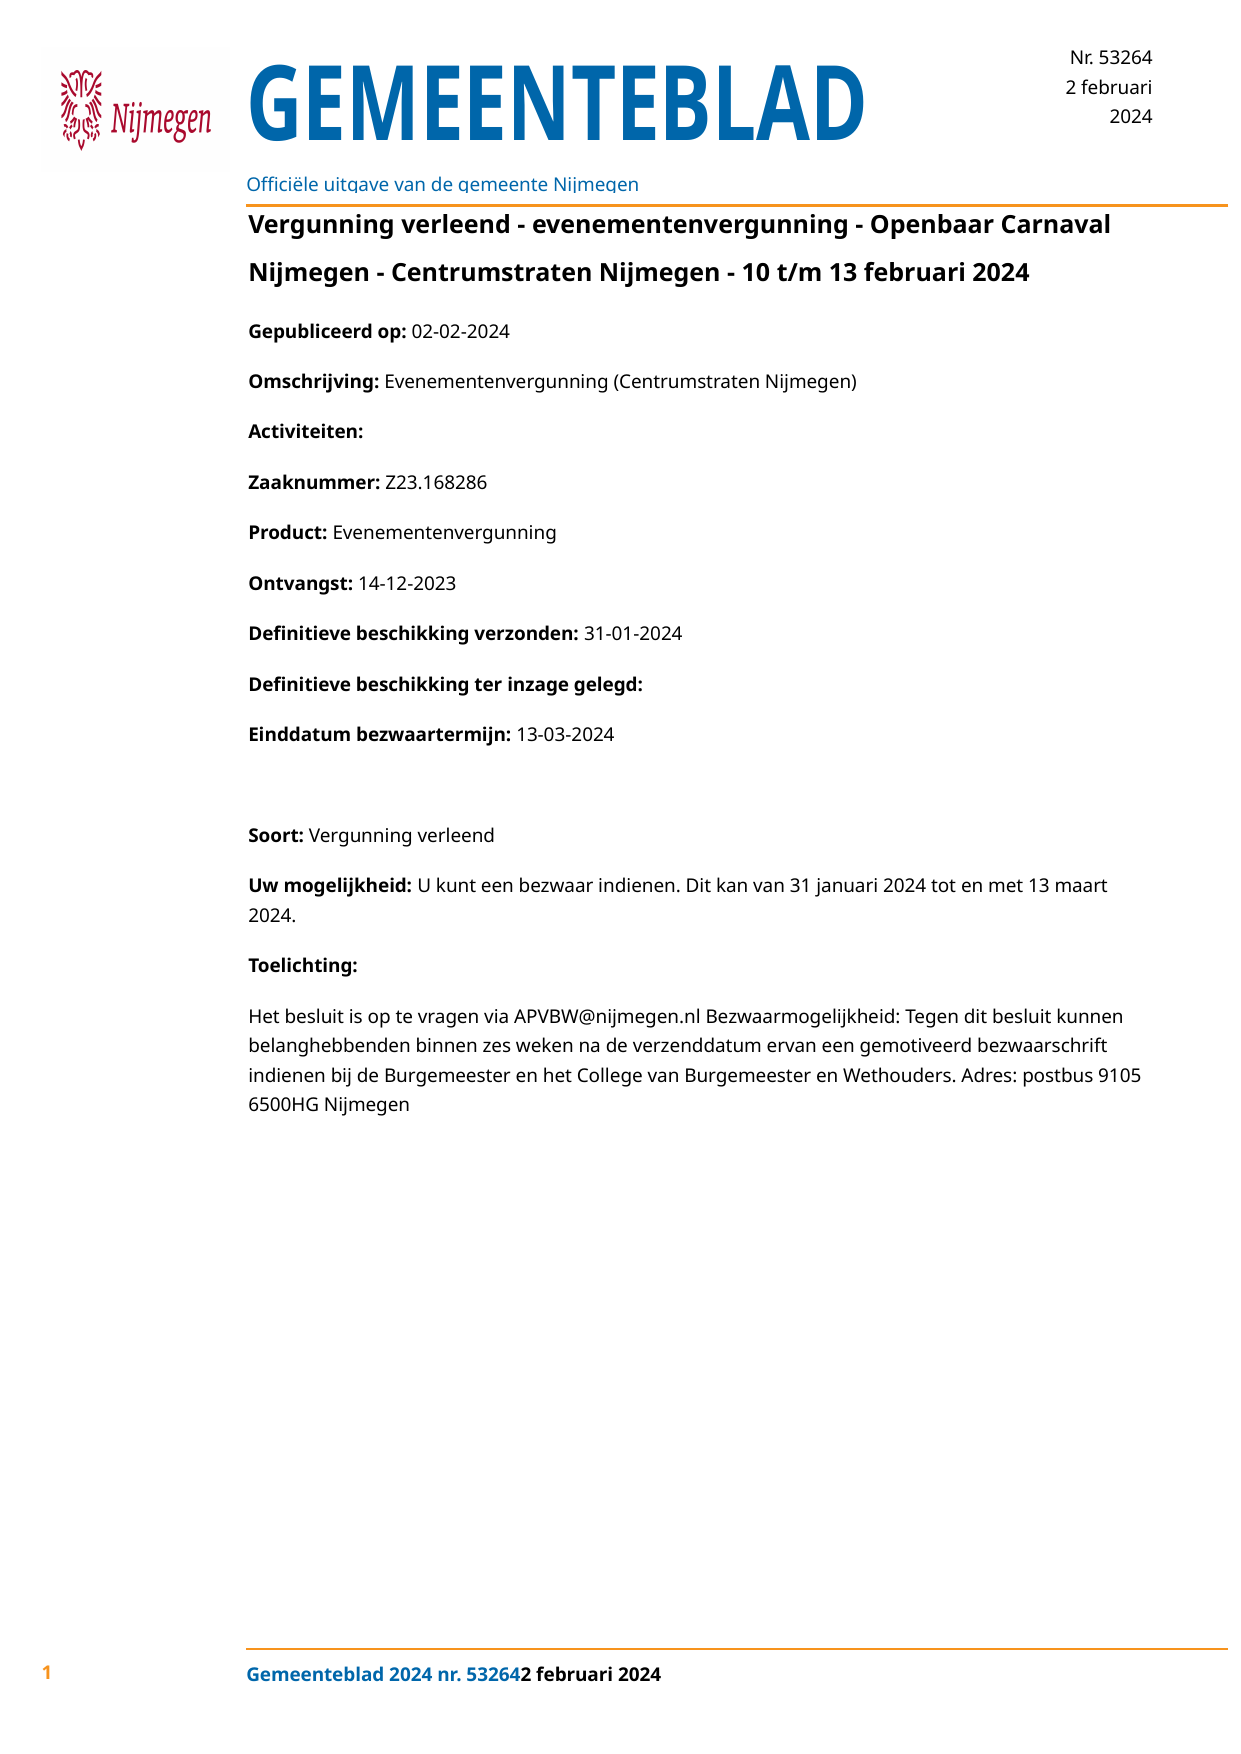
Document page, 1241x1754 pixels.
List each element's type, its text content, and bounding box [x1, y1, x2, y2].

text Einddatum bezwaartermijn: 13-03-2024 [248, 721, 1152, 747]
text Omschrijving: Evenementenvergunning (Centrumstraten Nijmegen) [248, 368, 1152, 394]
text Vergunning verleend - evenementenvergunning - Openbaar Carnaval Nijmegen - Centrumstraten Nijmegen - 10 t/m 13 februari 2024 [248, 207, 1152, 288]
text Zaaknummer: Z23.168286 [248, 469, 1152, 495]
text Definitieve beschikking ter inzage gelegd: [248, 671, 1152, 697]
text Product: Evenementenvergunning [248, 519, 1152, 545]
text Gepubliceerd op: 02-02-2024 [248, 318, 1152, 344]
text Uw mogelijkheid: U kunt een bezwaar indienen. Dit kan van 31 januari 2024 tot en met 13 maart 2024. [248, 872, 1152, 928]
text Soort: Vergunning verleend [248, 822, 1152, 848]
text Ontvangst: 14-12-2023 [248, 570, 1152, 596]
picture [41, 47, 231, 172]
text Toelichting: [248, 952, 1152, 978]
text Definitieve beschikking verzonden: 31-01-2024 [248, 620, 1152, 646]
text Het besluit is op te vragen via APVBW@nijmegen.nl Bezwaarmogelijkheid: Tegen dit besluit kunnen belanghebbenden binnen zes weken na de verzenddatum ervan een gemotiveerd bezwaarschrift indienen bij de Burgemeester en het College van Burgemeester en Wethouders. Adres: postbus 9105 6500HG Nijmegen [248, 1003, 1152, 1117]
text Activiteiten: [248, 419, 1152, 444]
